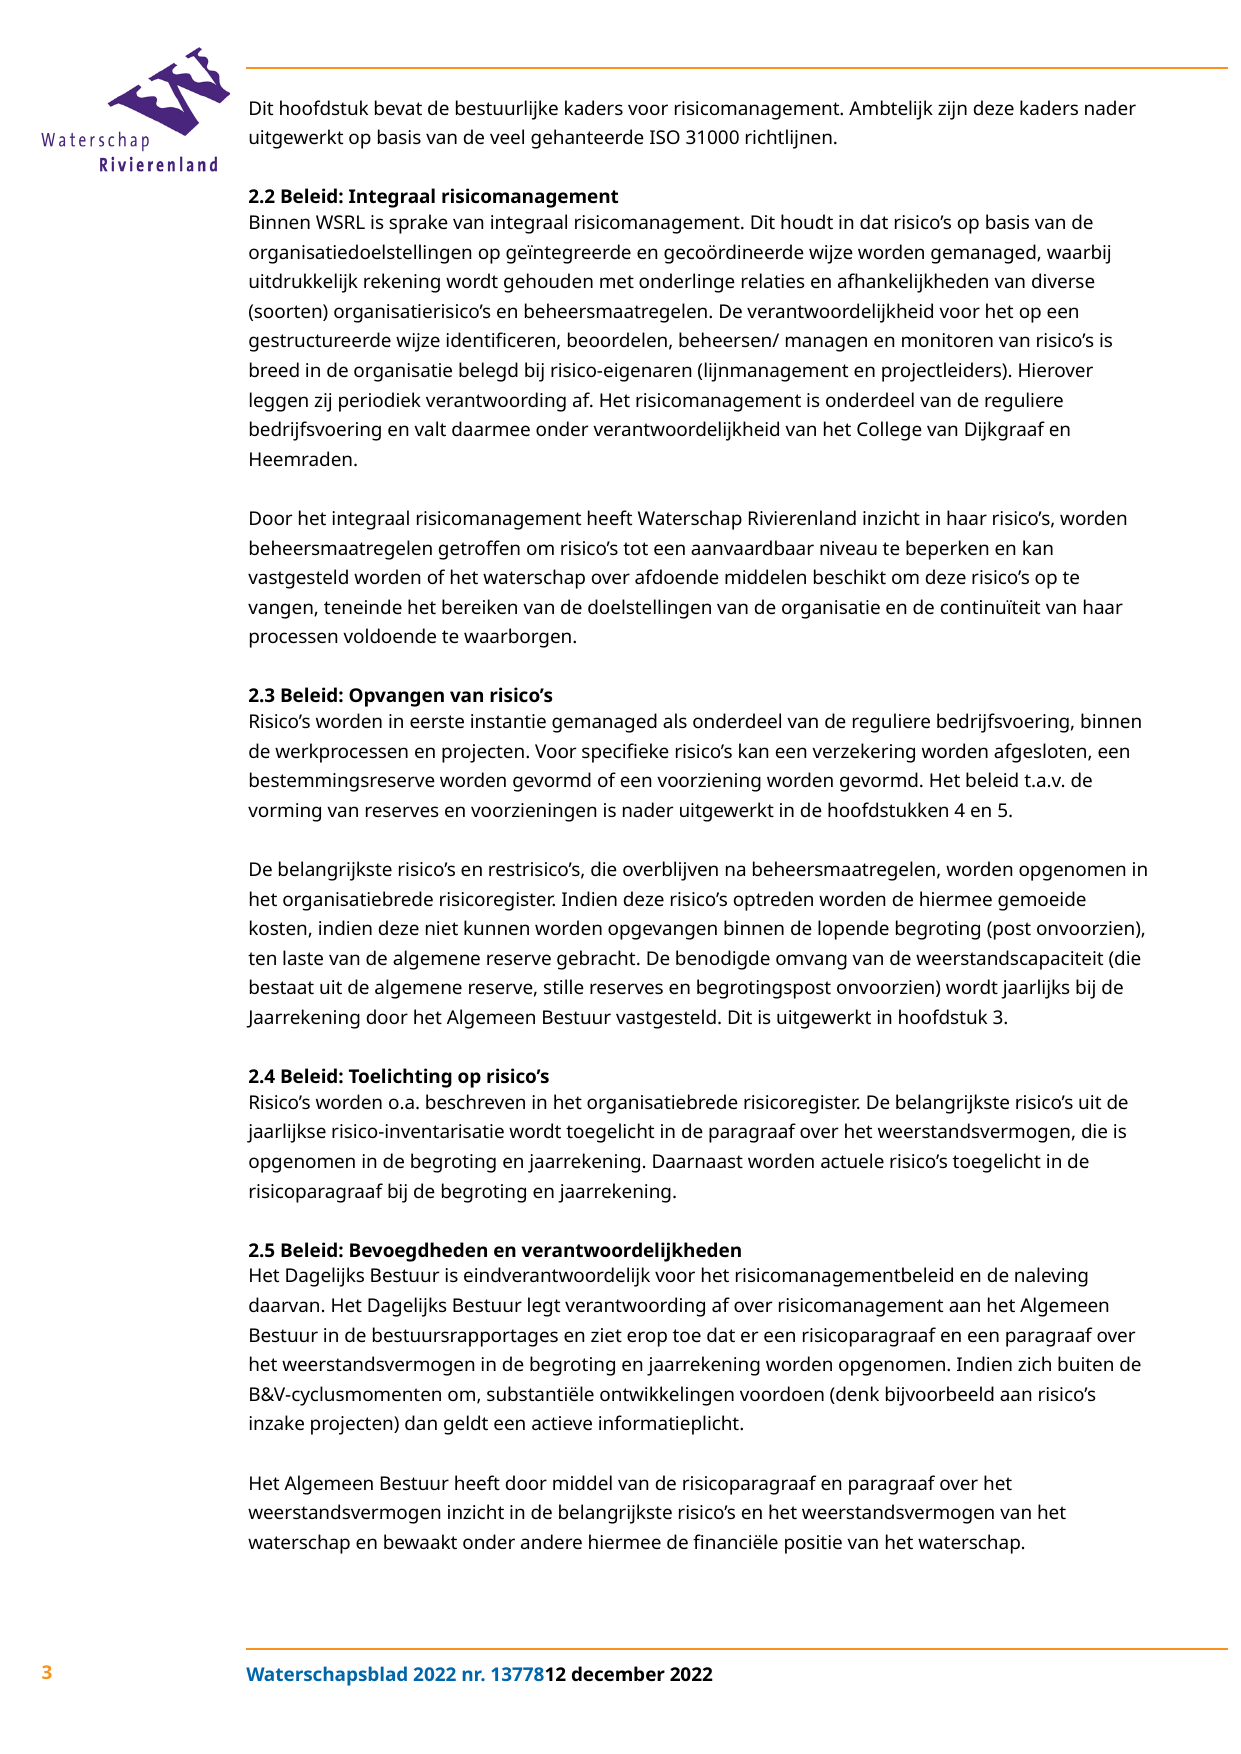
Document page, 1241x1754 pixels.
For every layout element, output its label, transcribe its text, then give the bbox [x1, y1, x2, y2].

text Het Algemeen Bestuur heeft door middel van de risicoparagraaf en paragraaf over het weerstandsvermogen inzicht in de belangrijkste risico’s en het weerstandsvermogen van het waterschap en bewaakt onder andere hiermee de financiële positie van het waterschap. [248, 1470, 1152, 1555]
text 2.5 Beleid: Bevoegdheden en verantwoordelijkheden [248, 1237, 1152, 1263]
picture [41, 47, 231, 172]
text 2.3 Beleid: Opvangen van risico’s [248, 683, 1152, 708]
text Door het integraal risicomanagement heeft Waterschap Rivierenland inzicht in haar risico’s, worden beheersmaatregelen getroffen om risico’s tot een aanvaardbaar niveau te beperken en kan vastgesteld worden of het waterschap over afdoende middelen beschikt om deze risico’s op te vangen, teneinde het bereiken van de doelstellingen van de organisatie en de continuïteit van haar processen voldoende te waarborgen. [248, 505, 1152, 649]
text Risico’s worden o.a. beschreven in het organisatiebrede risicoregister. De belangrijkste risico’s uit de jaarlijkse risico-inventarisatie wordt toegelicht in de paragraaf over het weerstandsvermogen, die is opgenomen in de begroting en jaarrekening. Daarnaast worden actuele risico’s toegelicht in de risicoparagraaf bij de begroting en jaarrekening. [248, 1089, 1152, 1203]
text 2.2 Beleid: Integraal risicomanagement [248, 183, 1152, 209]
text Dit hoofdstuk bevat de bestuurlijke kaders voor risicomanagement. Ambtelijk zijn deze kaders nader uitgewerkt op basis van de veel gehanteerde ISO 31000 richtlijnen. [248, 95, 1152, 150]
text Binnen WSRL is sprake van integraal risicomanagement. Dit houdt in dat risico’s op basis van de organisatiedoelstellingen op geïntegreerde en gecoördineerde wijze worden gemanaged, waarbij uitdrukkelijk rekening wordt gehouden met onderlinge relaties en afhankelijkheden van diverse (soorten) organisatierisico’s en beheersmaatregelen. De verantwoordelijkheid voor het op een gestructureerde wijze identificeren, beoordelen, beheersen/ managen en monitoren van risico’s is breed in de organisatie belegd bij risico-eigenaren (lijnmanagement en projectleiders). Hierover leggen zij periodiek verantwoording af. Het risicomanagement is onderdeel van de reguliere bedrijfsvoering en valt daarmee onder verantwoordelijkheid van het College van Dijkgraaf en Heemraden. [248, 209, 1152, 472]
text Risico’s worden in eerste instantie gemanaged als onderdeel van de reguliere bedrijfsvoering, binnen de werkprocessen en projecten. Voor specifieke risico’s kan een verzekering worden afgesloten, een bestemmingsreserve worden gevormd of een voorziening worden gevormd. Het beleid t.a.v. de vorming van reserves en voorzieningen is nader uitgewerkt in de hoofdstukken 4 en 5. [248, 708, 1152, 823]
text De belangrijkste risico’s en restrisico’s, die overblijven na beheersmaatregelen, worden opgenomen in het organisatiebrede risicoregister. Indien deze risico’s optreden worden de hiermee gemoeide kosten, indien deze niet kunnen worden opgevangen binnen de lopende begroting (post onvoorzien), ten laste van de algemene reserve gebracht. De benodigde omvang van de weerstandscapaciteit (die bestaat uit de algemene reserve, stille reserves en begrotingspost onvoorzien) wordt jaarlijks bij de Jaarrekening door het Algemeen Bestuur vastgesteld. Dit is uitgewerkt in hoofdstuk 3. [248, 856, 1152, 1030]
text 2.4 Beleid: Toelichting op risico’s [248, 1063, 1152, 1089]
text Het Dagelijks Bestuur is eindverantwoordelijk voor het risicomanagementbeleid en de naleving daarvan. Het Dagelijks Bestuur legt verantwoording af over risicomanagement aan het Algemeen Bestuur in de bestuursrapportages en ziet erop toe dat er een risicoparagraaf en een paragraaf over het weerstandsvermogen in de begroting en jaarrekening worden opgenomen. Indien zich buiten de B&V-cyclusmomenten om, substantiële ontwikkelingen voordoen (denk bijvoorbeeld aan risico’s inzake projecten) dan geldt een actieve informatieplicht. [248, 1263, 1152, 1436]
